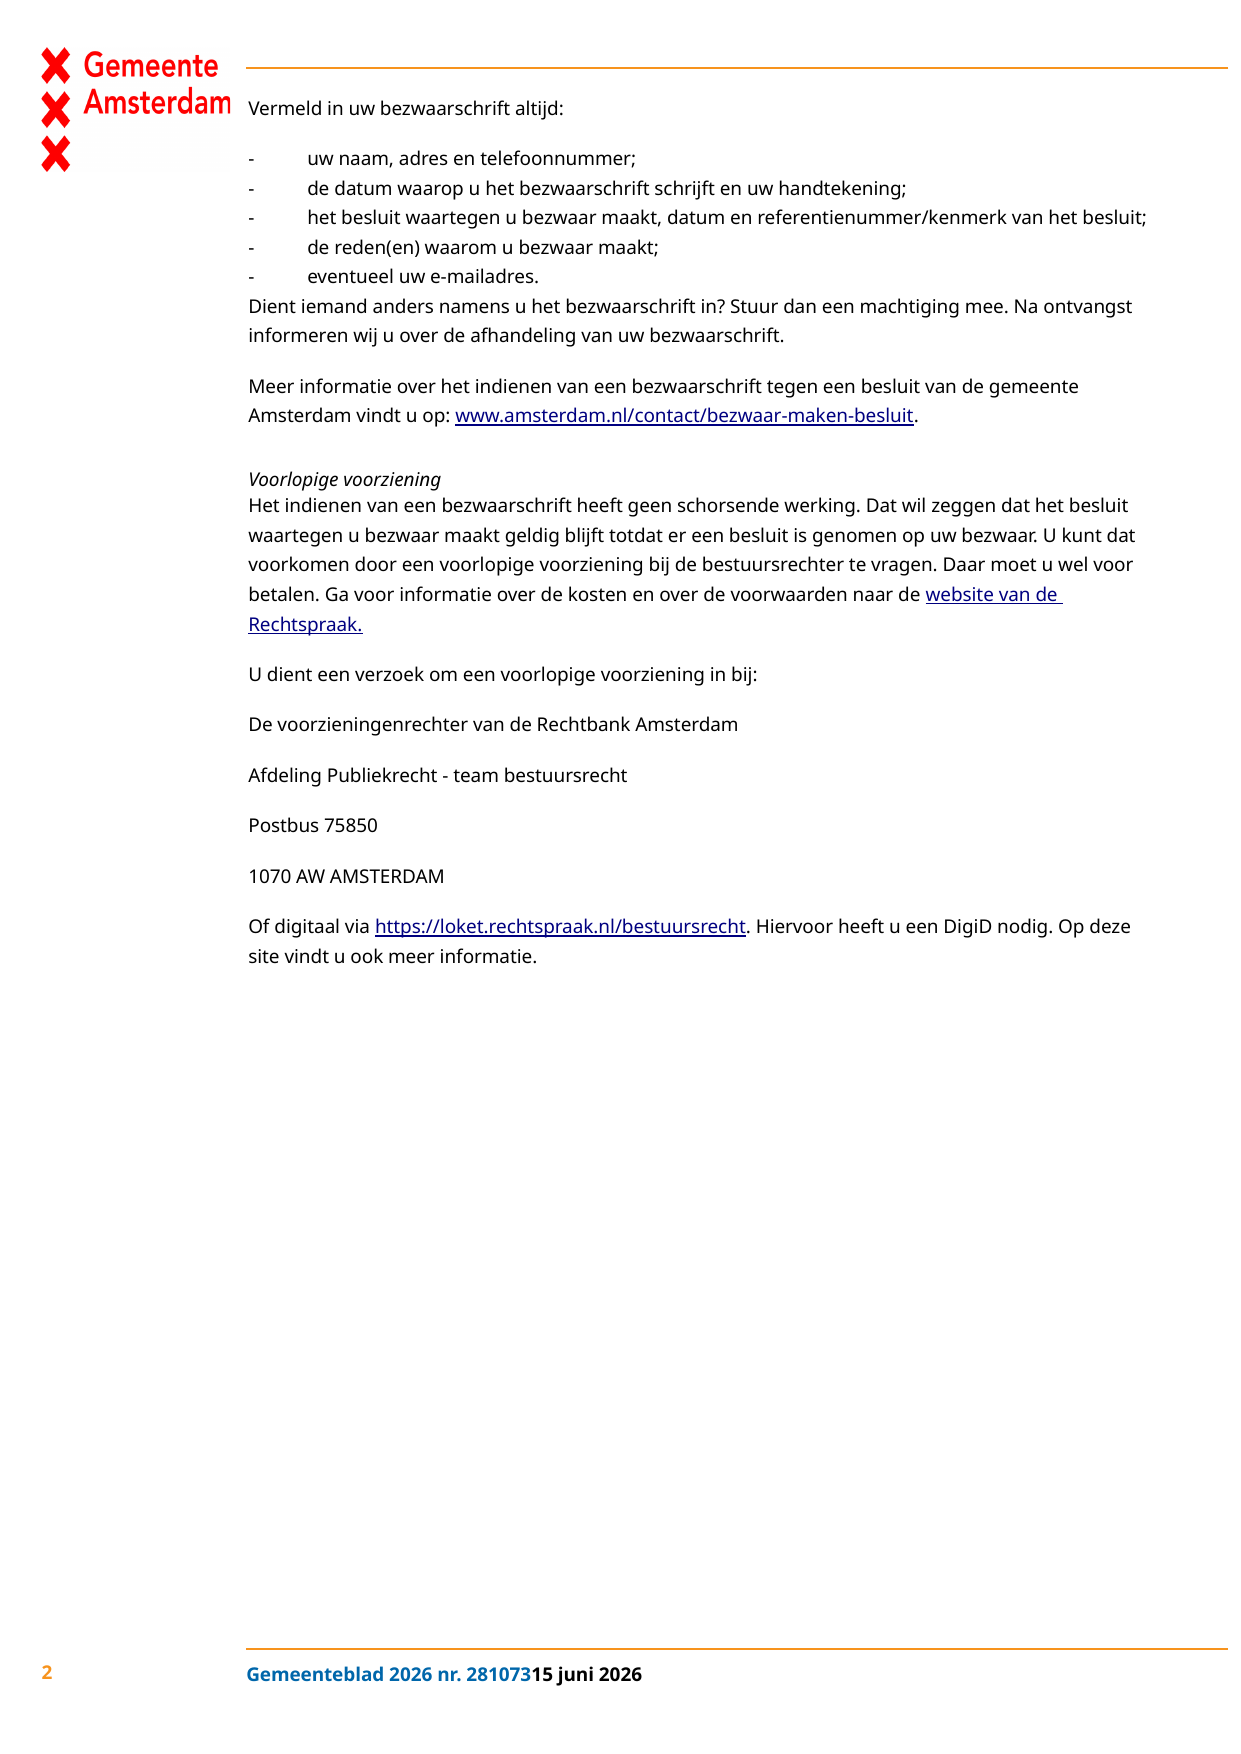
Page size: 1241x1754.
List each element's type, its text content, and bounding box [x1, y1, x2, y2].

list uw naam, adres en telefoonnummer; [248, 145, 1152, 171]
text U dient een verzoek om een voorlopige voorziening in bij: [248, 661, 1152, 687]
text De voorzieningenrechter van de Rechtbank Amsterdam [248, 712, 1152, 737]
text Postbus 75850 [248, 812, 1152, 838]
text Of digitaal via https://loket.rechtspraak.nl/bestuursrecht. Hiervoor heeft u een DigiD nodig. Op deze site vindt u ook meer informatie. [248, 913, 1152, 968]
text Dient iemand anders namens u het bezwaarschrift in? Stuur dan een machtiging mee. Na ontvangst informeren wij u over de afhandeling van uw bezwaarschrift. [248, 293, 1152, 348]
list de datum waarop u het bezwaarschrift schrijft en uw handtekening; [248, 175, 1152, 201]
list de reden(en) waarom u bezwaar maakt; [248, 234, 1152, 260]
picture [41, 47, 231, 172]
list eventueel uw e-mailadres. [248, 263, 1152, 289]
text Voorlopige voorziening [248, 467, 1152, 492]
text Afdeling Publiekrecht - team bestuursrecht [248, 762, 1152, 788]
text Meer informatie over het indienen van een bezwaarschrift tegen een besluit van de gemeente Amsterdam vindt u op: www.amsterdam.nl/contact/bezwaar-maken-besluit. [248, 373, 1152, 428]
list het besluit waartegen u bezwaar maakt, datum en referentienummer/kenmerk van het besluit; [248, 204, 1152, 230]
text Vermeld in uw bezwaarschrift altijd: [248, 95, 1152, 121]
text 1070 AW AMSTERDAM [248, 863, 1152, 888]
text Het indienen van een bezwaarschrift heeft geen schorsende werking. Dat wil zeggen dat het besluit waartegen u bezwaar maakt geldig blijft totdat er een besluit is genomen op uw bezwaar. U kunt dat voorkomen door een voorlopige voorziening bij de bestuursrechter te vragen. Daar moet u wel voor betalen. Ga voor informatie over de kosten en over de voorwaarden naar de website van de Rechtspraak. [248, 492, 1152, 636]
